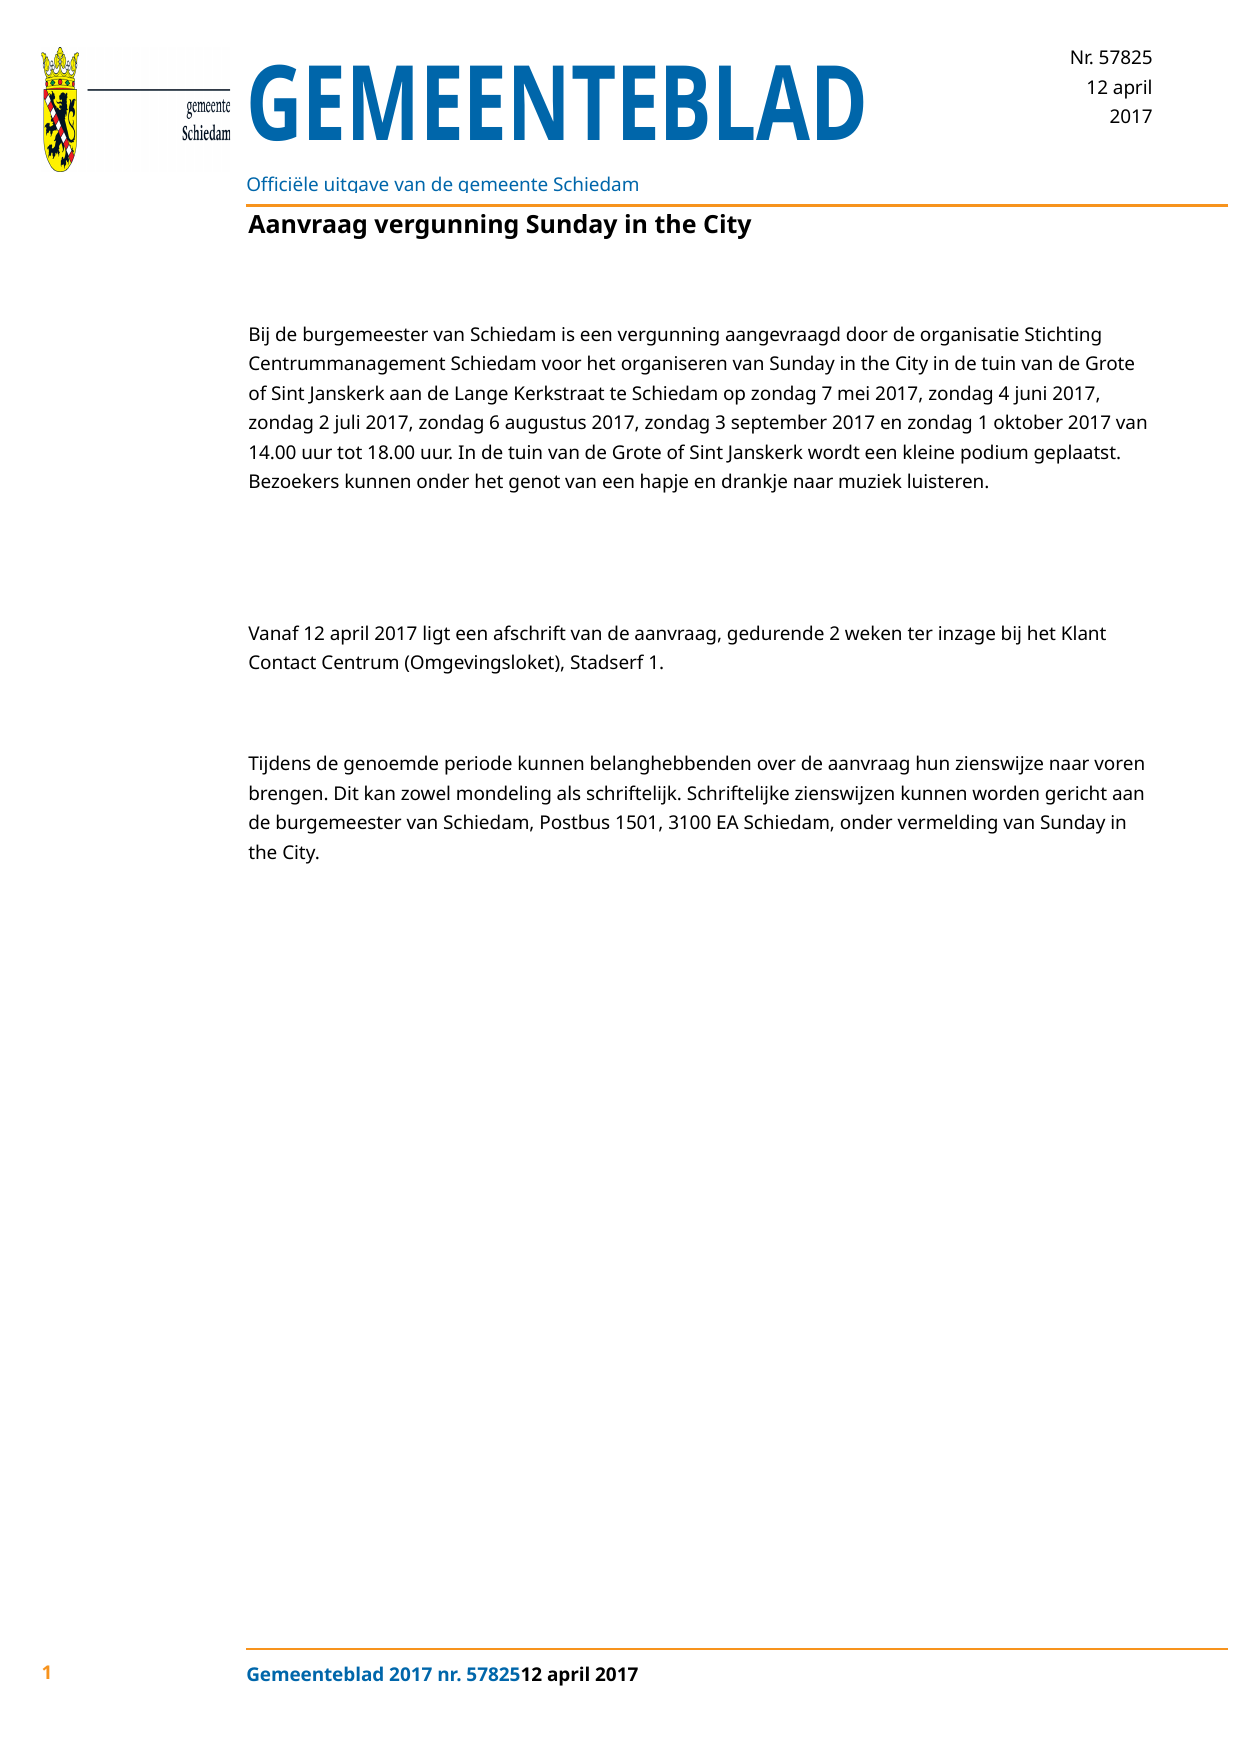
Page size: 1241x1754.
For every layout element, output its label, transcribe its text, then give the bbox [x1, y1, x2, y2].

text Vanaf 12 april 2017 ligt een afschrift van de aanvraag, gedurende 2 weken ter inzage bij het Klant Contact Centrum (Omgevingsloket), Stadserf 1. [248, 620, 1152, 675]
text Bij de burgemeester van Schiedam is een vergunning aangevraagd door de organisatie Stichting Centrummanagement Schiedam voor het organiseren van Sunday in the City in de tuin van de Grote of Sint Janskerk aan de Lange Kerkstraat te Schiedam op zondag 7 mei 2017, zondag 4 juni 2017, zondag 2 juli 2017, zondag 6 augustus 2017, zondag 3 september 2017 en zondag 1 oktober 2017 van 14.00 uur tot 18.00 uur. In de tuin van de Grote of Sint Janskerk wordt een kleine podium geplaatst. Bezoekers kunnen onder het genot van een hapje en drankje naar muziek luisteren. [248, 321, 1152, 494]
text Tijdens de genoemde periode kunnen belanghebbenden over de aanvraag hun zienswijze naar voren brengen. Dit kan zowel mondeling als schriftelijk. Schriftelijke zienswijzen kunnen worden gericht aan de burgemeester van Schiedam, Postbus 1501, 3100 EA Schiedam, onder vermelding van Sunday in the City. [248, 750, 1152, 865]
text Aanvraag vergunning Sunday in the City [248, 207, 1152, 241]
picture [41, 47, 231, 172]
